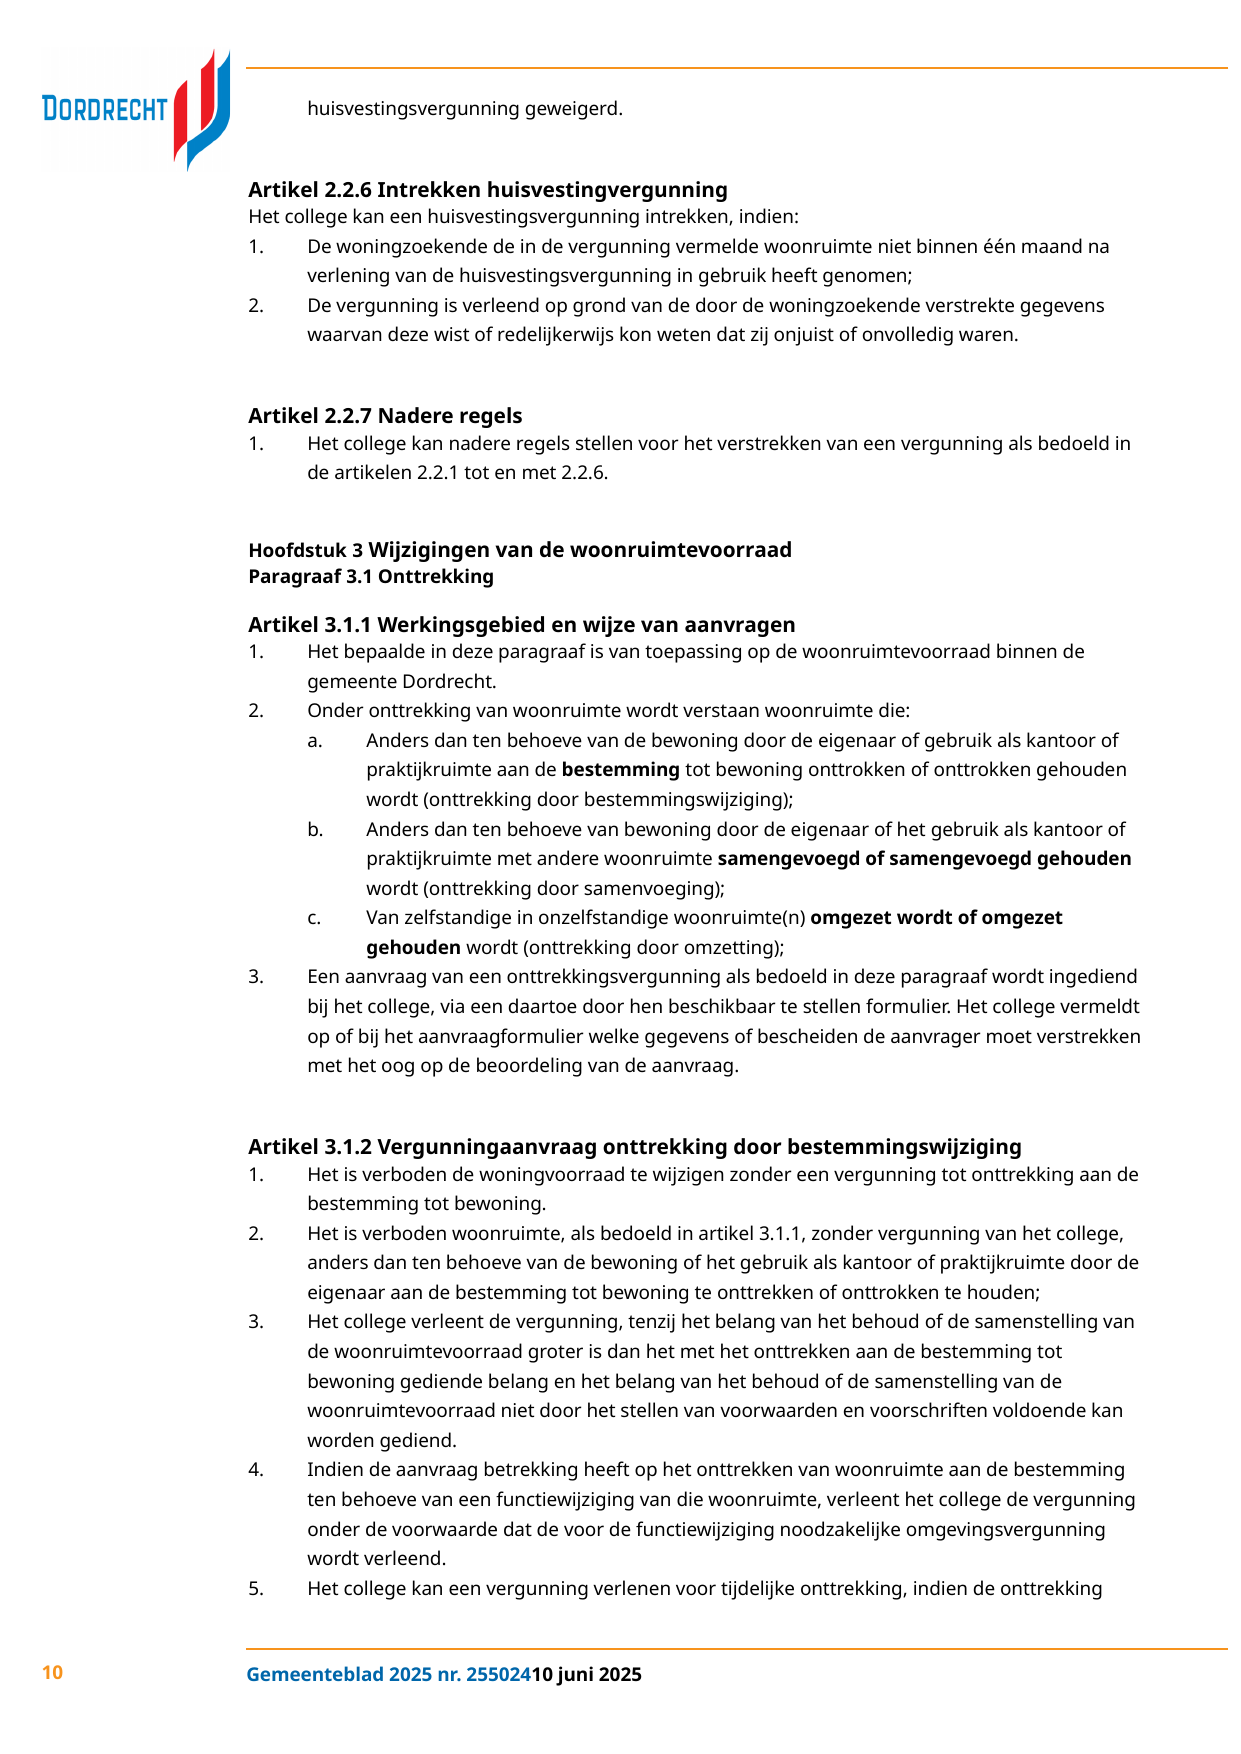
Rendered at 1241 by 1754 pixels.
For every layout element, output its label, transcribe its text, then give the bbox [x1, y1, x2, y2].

list Indien de aanvraag betrekking heeft op het onttrekken van woonruimte aan de bestemming ten behoeve van een functiewijziging van die woonruimte, verleent het college de vergunning onder de voorwaarde dat de voor de functiewijziging noodzakelijke omgevingsvergunning wordt verleend. [248, 1457, 1152, 1571]
list Het is verboden woonruimte, als bedoeld in artikel 3.1.1, zonder vergunning van het college, anders dan ten behoeve van de bewoning of het gebruik als kantoor of praktijkruimte door de eigenaar aan de bestemming tot bewoning te onttrekken of onttrokken te houden; [248, 1220, 1152, 1305]
text Artikel 2.2.7 Nadere regels [248, 402, 1152, 430]
text Het college kan een huisvestingsvergunning intrekken, indien: [248, 203, 1152, 229]
text Artikel 3.1.2 Vergunningaanvraag onttrekking door bestemmingswijziging [248, 1132, 1152, 1161]
text Hoofdstuk 3 Wijzigingen van de woonruimtevoorraad [248, 535, 1152, 563]
list Anders dan ten behoeve van de bewoning door de eigenaar of gebruik als kantoor of praktijkruimte aan de bestemming tot bewoning onttrokken of onttrokken gehouden wordt (onttrekking door bestemmingswijziging); [307, 727, 1152, 812]
list De woningzoekende de in de vergunning vermelde woonruimte niet binnen één maand na verlening van de huisvestingsvergunning in gebruik heeft genomen; [248, 233, 1152, 288]
list Het college kan nadere regels stellen voor het verstrekken van een vergunning als bedoeld in de artikelen 2.2.1 tot en met 2.2.6. [248, 430, 1152, 485]
list Het is verboden de woningvoorraad te wijzigen zonder een vergunning tot onttrekking aan de bestemming tot bewoning. [248, 1161, 1152, 1216]
list Van zelfstandige in onzelfstandige woonruimte(n) omgezet wordt of omgezet gehouden wordt (onttrekking door omzetting); [307, 904, 1152, 960]
list Het college kan een vergunning verlenen voor tijdelijke onttrekking, indien de onttrekking [248, 1575, 1152, 1601]
text Artikel 2.2.6 Intrekken huisvestingvergunning [248, 175, 1152, 203]
list Het bepaalde in deze paragraaf is van toepassing op de woonruimtevoorraad binnen de gemeente Dordrecht. [248, 638, 1152, 693]
list De vergunning is verleend op grond van de door de woningzoekende verstrekte gegevens waarvan deze wist of redelijkerwijs kon weten dat zij onjuist of onvolledig waren. [248, 292, 1152, 347]
list Anders dan ten behoeve van bewoning door de eigenaar of het gebruik als kantoor of praktijkruimte met andere woonruimte samengevoegd of samengevoegd gehouden wordt (onttrekking door samenvoeging); [307, 816, 1152, 901]
text Artikel 3.1.1 Werkingsgebied en wijze van aanvragen [248, 610, 1152, 638]
list Het college verleent de vergunning, tenzij het belang van het behoud of de samenstelling van de woonruimtevoorraad groter is dan het met het onttrekken aan de bestemming tot bewoning gediende belang en het belang van het behoud of de samenstelling van de woonruimtevoorraad niet door het stellen van voorwaarden en voorschriften voldoende kan worden gediend. [248, 1309, 1152, 1453]
list Een aanvraag van een onttrekkingsvergunning als bedoeld in deze paragraaf wordt ingediend bij het college, via een daartoe door hen beschikbaar te stellen formulier. Het college vermeldt op of bij het aanvraagformulier welke gegevens of bescheiden de aanvrager moet verstrekken met het oog op de beoordeling van de aanvraag. [248, 964, 1152, 1078]
picture [41, 47, 231, 172]
list Onder onttrekking van woonruimte wordt verstaan woonruimte die: [248, 697, 1152, 723]
list huisvestingsvergunning geweigerd. [248, 95, 1152, 121]
text Paragraaf 3.1 Onttrekking [248, 563, 1152, 589]
